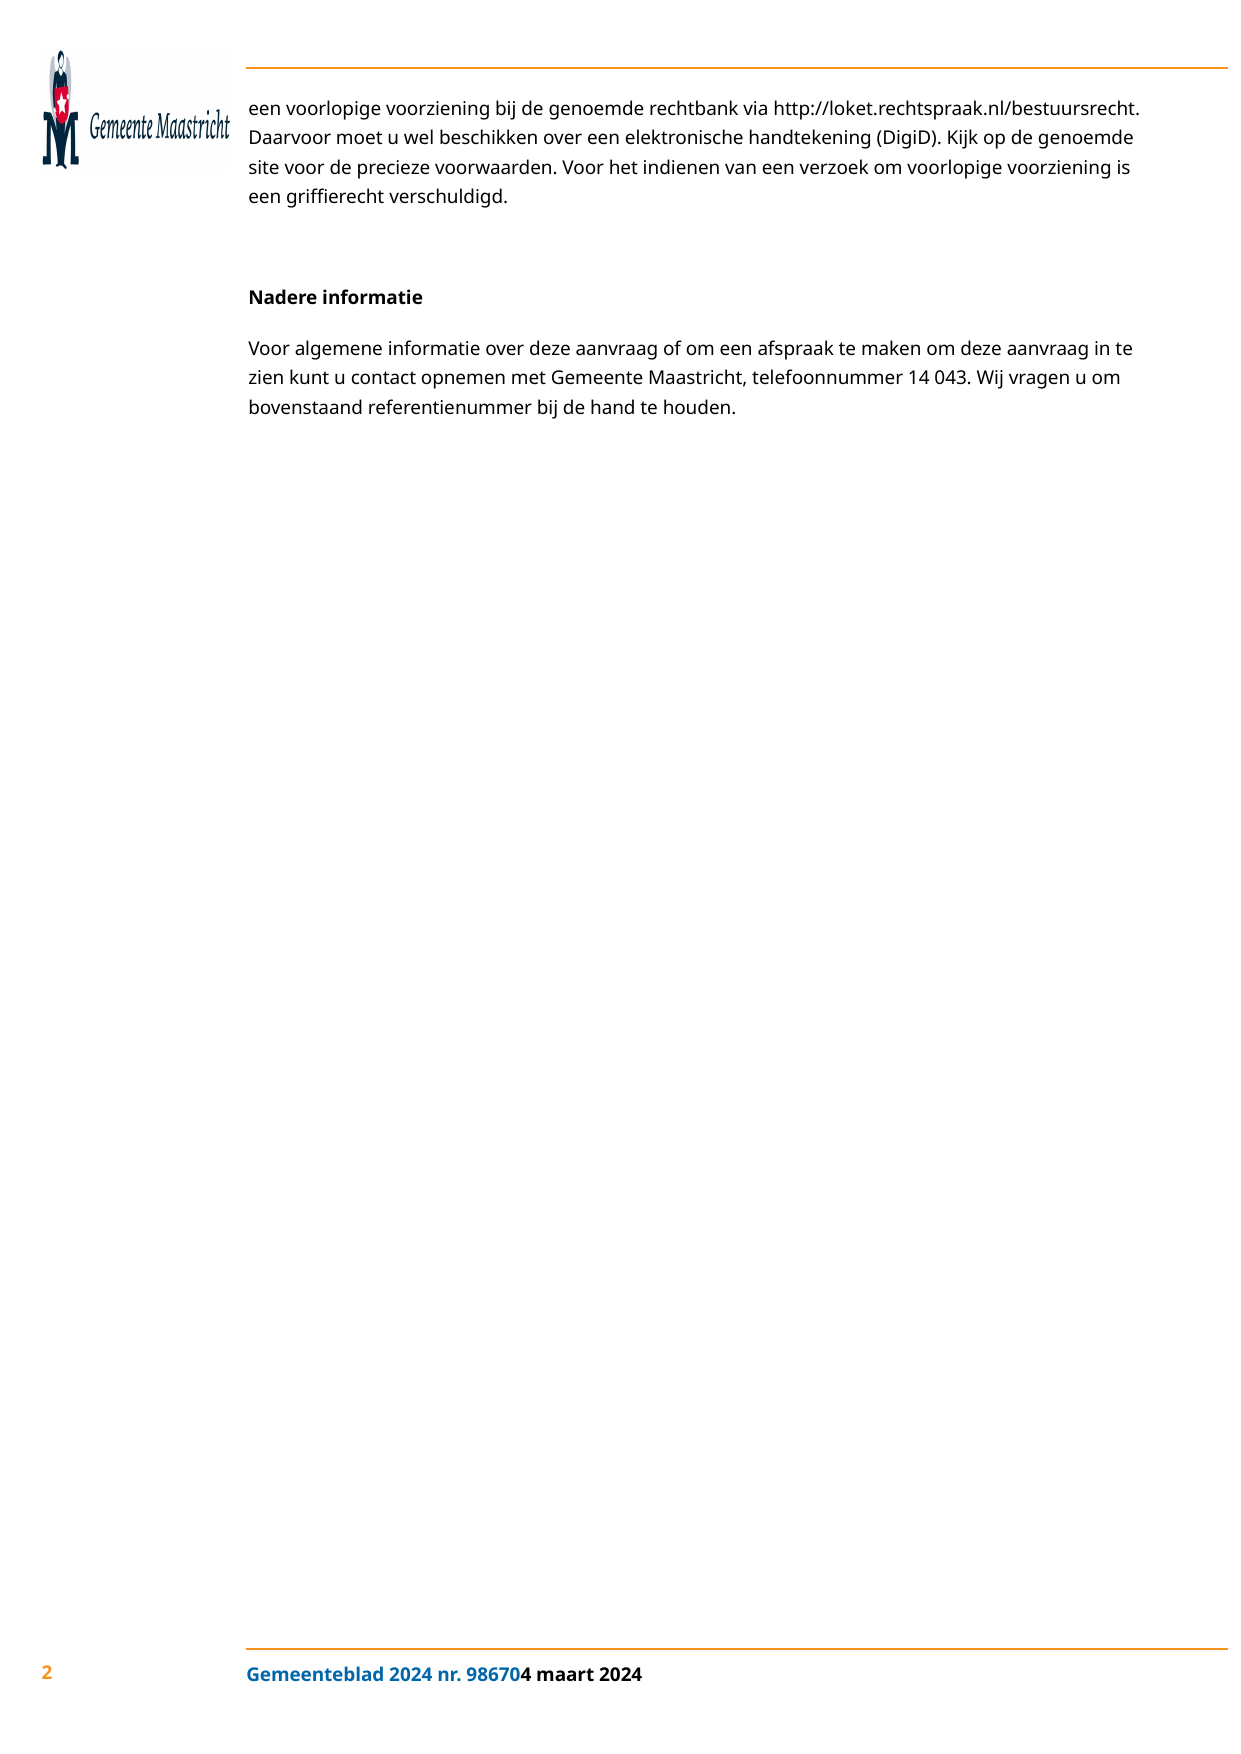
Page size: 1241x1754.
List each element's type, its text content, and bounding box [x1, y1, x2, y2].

text een voorlopige voorziening bij de genoemde rechtbank via http://loket.rechtspraak.nl/bestuursrecht. Daarvoor moet u wel beschikken over een elektronische handtekening (DigiD). Kijk op de genoemde site voor de precieze voorwaarden. Voor het indienen van een verzoek om voorlopige voorziening is een griffierecht verschuldigd. [248, 95, 1152, 209]
text Nadere informatie [248, 284, 1152, 310]
text Voor algemene informatie over deze aanvraag of om een afspraak te maken om deze aanvraag in te zien kunt u contact opnemen met Gemeente Maastricht, telefoonnummer 14 043. Wij vragen u om bovenstaand referentienummer bij de hand te houden. [248, 335, 1152, 420]
picture [41, 47, 231, 172]
